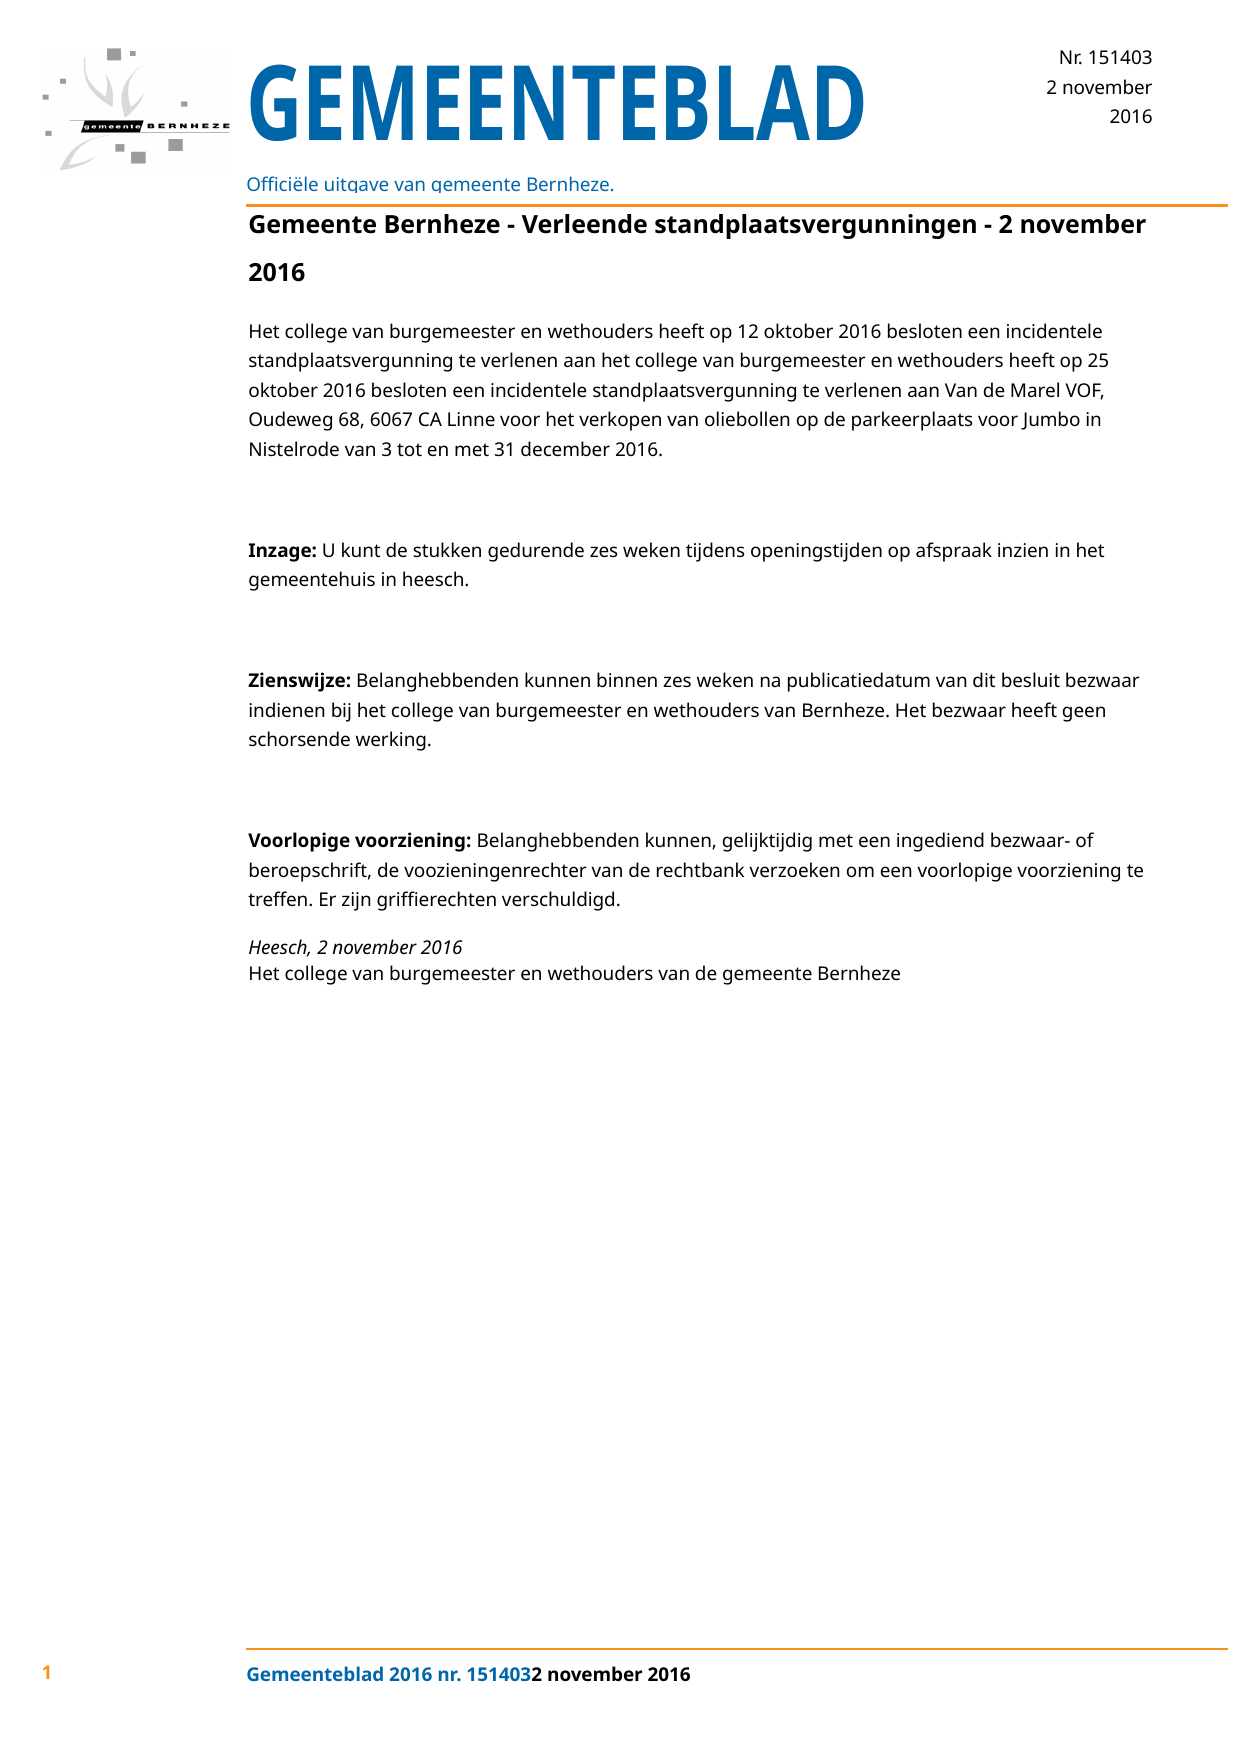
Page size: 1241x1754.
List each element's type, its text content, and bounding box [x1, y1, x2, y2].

text Het college van burgemeester en wethouders heeft op 12 oktober 2016 besloten een incidentele standplaatsvergunning te verlenen aan het college van burgemeester en wethouders heeft op 25 oktober 2016 besloten een incidentele standplaatsvergunning te verlenen aan Van de Marel VOF, Oudeweg 68, 6067 CA Linne voor het verkopen van oliebollen op de parkeerplaats voor Jumbo in Nistelrode van 3 tot en met 31 december 2016. [248, 318, 1152, 462]
text Gemeente Bernheze - Verleende standplaatsvergunningen - 2 november 2016 [248, 207, 1152, 288]
text Voorlopige voorziening: Belanghebbenden kunnen, gelijktijdig met een ingediend bezwaar- of beroepschrift, de voozieningenrechter van de rechtbank verzoeken om een voorlopige voorziening te treffen. Er zijn griffierechten verschuldigd. [248, 827, 1152, 912]
text Heesch, 2 november 2016 [248, 934, 1152, 960]
text Zienswijze: Belanghebbenden kunnen binnen zes weken na publicatiedatum van dit besluit bezwaar indienen bij het college van burgemeester en wethouders van Bernheze. Het bezwaar heeft geen schorsende werking. [248, 667, 1152, 752]
text Inzage: U kunt de stukken gedurende zes weken tijdens openingstijden op afspraak inzien in het gemeentehuis in heesch. [248, 537, 1152, 592]
text Het college van burgemeester en wethouders van de gemeente Bernheze [248, 960, 1152, 986]
picture [41, 47, 231, 172]
